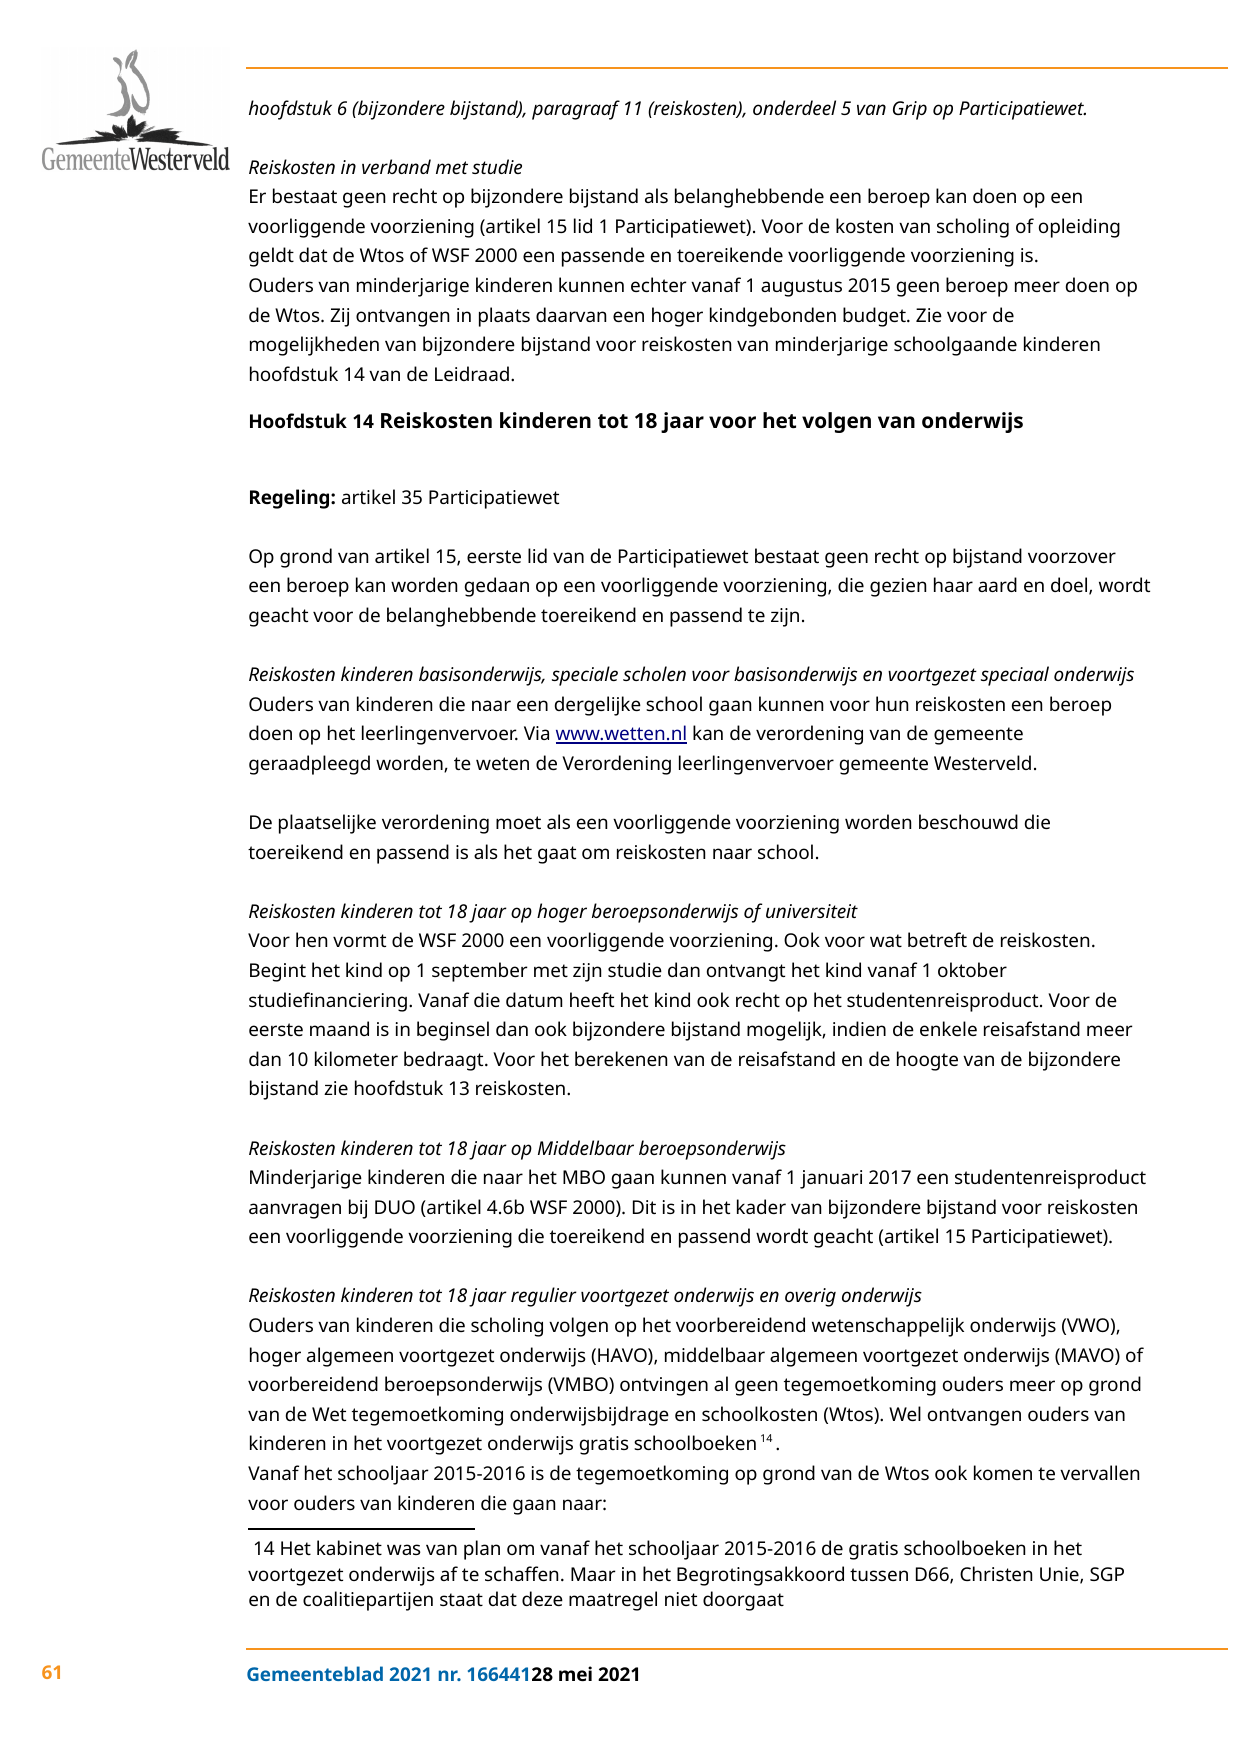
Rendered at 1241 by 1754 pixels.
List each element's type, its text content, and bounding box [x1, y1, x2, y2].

text Er bestaat geen recht op bijzondere bijstand als belanghebbende een beroep kan doen op een voorliggende voorziening (artikel 15 lid 1 Participatiewet). Voor de kosten van scholing of opleiding geldt dat de Wtos of WSF 2000 een passende en toereikende voorliggende voorziening is. [248, 183, 1152, 268]
text Reiskosten kinderen tot 18 jaar op hoger beroepsonderwijs of universiteit [248, 898, 1152, 924]
text Reiskosten kinderen tot 18 jaar regulier voortgezet onderwijs en overig onderwijs [248, 1283, 1152, 1308]
text Reiskosten kinderen tot 18 jaar op Middelbaar beroepsonderwijs [248, 1135, 1152, 1160]
text Ouders van kinderen die scholing volgen op het voorbereidend wetenschappelijk onderwijs (VWO), hoger algemeen voortgezet onderwijs (HAVO), middelbaar algemeen voortgezet onderwijs (MAVO) of voorbereidend beroepsonderwijs (VMBO) ontvingen al geen tegemoetkoming ouders meer op grond van de Wet tegemoetkoming onderwijsbijdrage en schoolkosten (Wtos). Wel ontvangen ouders van kinderen in het voortgezet onderwijs gratis schoolboeken. [248, 1312, 1152, 1456]
text Reiskosten kinderen basisonderwijs, speciale scholen voor basisonderwijs en voortgezet speciaal onderwijs [248, 661, 1152, 687]
text De plaatselijke verordening moet als een voorliggende voorziening worden beschouwd die toereikend en passend is als het gaat om reiskosten naar school. [248, 809, 1152, 864]
text Minderjarige kinderen die naar het MBO gaan kunnen vanaf 1 januari 2017 een studentenreisproduct aanvragen bij DUO (artikel 4.6b WSF 2000). Dit is in het kader van bijzondere bijstand voor reiskosten een voorliggende voorziening die toereikend en passend wordt geacht (artikel 15 Participatiewet). [248, 1164, 1152, 1249]
text Reiskosten in verband met studie [248, 154, 1152, 180]
text hoofdstuk 6 (bijzondere bijstand), paragraaf 11 (reiskosten), onderdeel 5 van Grip op Participatiewet. [248, 95, 1152, 121]
text Ouders van minderjarige kinderen kunnen echter vanaf 1 augustus 2015 geen beroep meer doen op de Wtos. Zij ontvangen in plaats daarvan een hoger kindgebonden budget. Zie voor de mogelijkheden van bijzondere bijstand voor reiskosten van minderjarige schoolgaande kinderen hoofdstuk 14 van de Leidraad. [248, 272, 1152, 387]
picture [41, 47, 231, 172]
table_header Regeling: artikel 35 Participatiewet [248, 485, 1152, 510]
text Voor hen vormt de WSF 2000 een voorliggende voorziening. Ook voor wat betreft de reiskosten. Begint het kind op 1 september met zijn studie dan ontvangt het kind vanaf 1 oktober studiefinanciering. Vanaf die datum heeft het kind ook recht op het studentenreisproduct. Voor de eerste maand is in beginsel dan ook bijzondere bijstand mogelijk, indien de enkele reisafstand meer dan 10 kilometer bedraagt. Voor het berekenen van de reisafstand en de hoogte van de bijzondere bijstand zie hoofdstuk 13 reiskosten. [248, 928, 1152, 1101]
text Hoofdstuk 14 Reiskosten kinderen tot 18 jaar voor het volgen van onderwijs [248, 407, 1152, 435]
text Ouders van kinderen die naar een dergelijke school gaan kunnen voor hun reiskosten een beroep doen op het leerlingenvervoer. Via www.wetten.nl kan de verordening van de gemeente geraadpleegd worden, te weten de Verordening leerlingenvervoer gemeente Westerveld. [248, 691, 1152, 776]
text Het kabinet was van plan om vanaf het schooljaar 2015-2016 de gratis schoolboeken in het voortgezet onderwijs af te schaffen. Maar in het Begrotingsakkoord tussen D66, Christen Unie, SGP en de coalitiepartijen staat dat deze maatregel niet doorgaat [248, 1535, 1152, 1612]
text Vanaf het schooljaar 2015-2016 is de tegemoetkoming op grond van de Wtos ook komen te vervallen voor ouders van kinderen die gaan naar: [248, 1460, 1152, 1515]
text Op grond van artikel 15, eerste lid van de Participatiewet bestaat geen recht op bijstand voorzover een beroep kan worden gedaan op een voorliggende voorziening, die gezien haar aard en doel, wordt geacht voor de belanghebbende toereikend en passend te zijn. [248, 543, 1152, 628]
